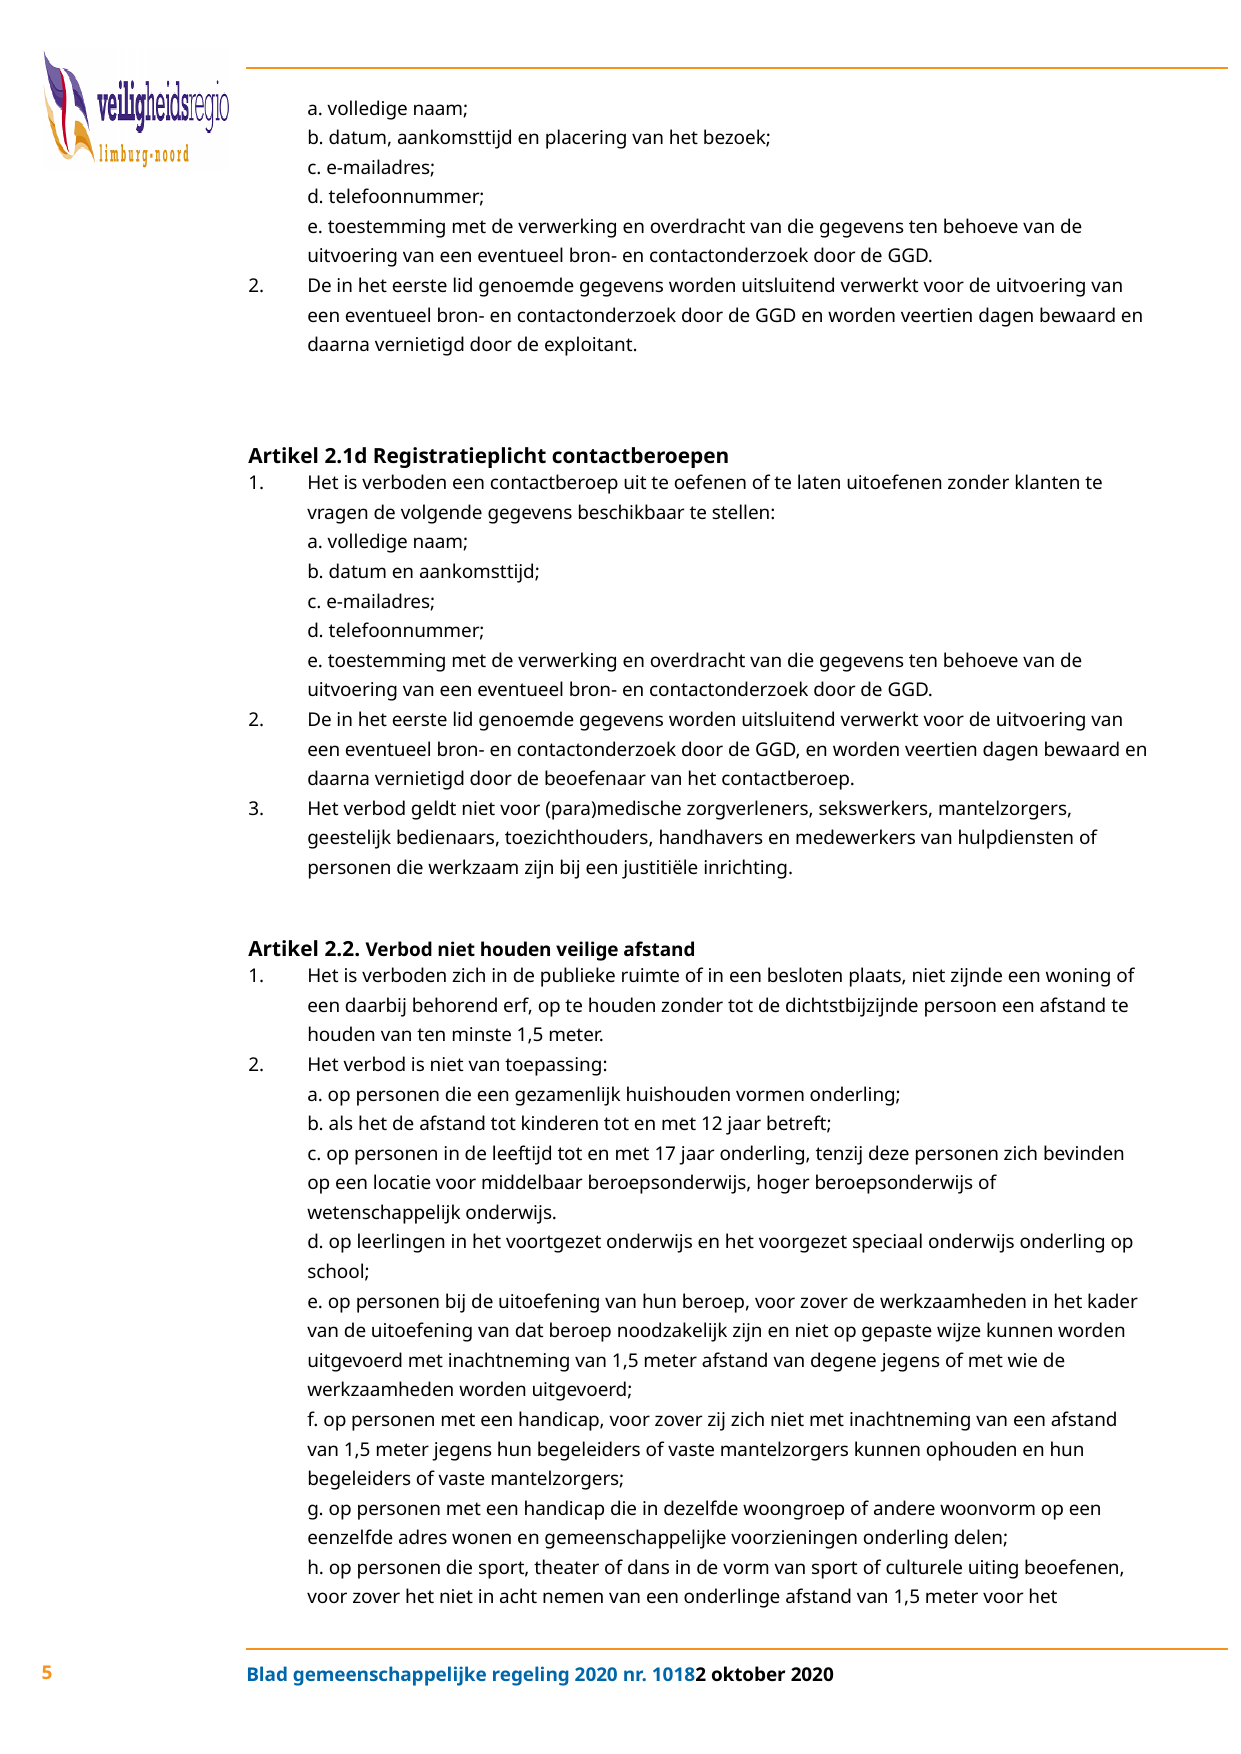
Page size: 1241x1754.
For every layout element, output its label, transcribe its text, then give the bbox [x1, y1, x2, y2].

list b. datum en aankomsttijd; [248, 558, 1152, 584]
list De in het eerste lid genoemde gegevens worden uitsluitend verwerkt voor de uitvoering van een eventueel bron- en contactonderzoek door de GGD en worden veertien dagen bewaard en daarna vernietigd door de exploitant. [248, 272, 1152, 357]
text Artikel 2.2. Verbod niet houden veilige afstand [248, 934, 1152, 962]
list g. op personen met een handicap die in dezelfde woongroep of andere woonvorm op een eenzelfde adres wonen en gemeenschappelijke voorzieningen onderling delen; [248, 1495, 1152, 1550]
list d. op leerlingen in het voortgezet onderwijs en het voorgezet speciaal onderwijs onderling op school; [248, 1229, 1152, 1284]
list c. e-mailadres; [248, 154, 1152, 180]
list e. op personen bij de uitoefening van hun beroep, voor zover de werkzaamheden in het kader van de uitoefening van dat beroep noodzakelijk zijn en niet op gepaste wijze kunnen worden uitgevoerd met inachtneming van 1,5 meter afstand van degene jegens of met wie de werkzaamheden worden uitgevoerd; [248, 1288, 1152, 1402]
list Het verbod geldt niet voor (para)medische zorgverleners, sekswerkers, mantelzorgers, geestelijk bedienaars, toezichthouders, handhavers en medewerkers van hulpdiensten of personen die werkzaam zijn bij een justitiële inrichting. [248, 795, 1152, 880]
list f. op personen met een handicap, voor zover zij zich niet met inachtneming van een afstand van 1,5 meter jegens hun begeleiders of vaste mantelzorgers kunnen ophouden en hun begeleiders of vaste mantelzorgers; [248, 1406, 1152, 1491]
picture [41, 47, 231, 172]
text Artikel 2.1d Registratieplicht contactberoepen [248, 441, 1152, 469]
list e. toestemming met de verwerking en overdracht van die gegevens ten behoeve van de uitvoering van een eventueel bron- en contactonderzoek door de GGD. [248, 213, 1152, 268]
list Het verbod is niet van toepassing: [248, 1051, 1152, 1077]
list a. volledige naam; [248, 95, 1152, 121]
list Het is verboden zich in de publieke ruimte of in een besloten plaats, niet zijnde een woning of een daarbij behorend erf, op te houden zonder tot de dichtstbijzijnde persoon een afstand te houden van ten minste 1,5 meter. [248, 962, 1152, 1047]
list Het is verboden een contactberoep uit te oefenen of te laten uitoefenen zonder klanten te vragen de volgende gegevens beschikbaar te stellen: [248, 469, 1152, 525]
list b. datum, aankomsttijd en placering van het bezoek; [248, 124, 1152, 150]
list d. telefoonnummer; [248, 617, 1152, 643]
list De in het eerste lid genoemde gegevens worden uitsluitend verwerkt voor de uitvoering van een eventueel bron- en contactonderzoek door de GGD, en worden veertien dagen bewaard en daarna vernietigd door de beoefenaar van het contactberoep. [248, 706, 1152, 791]
list d. telefoonnummer; [248, 183, 1152, 209]
list e. toestemming met de verwerking en overdracht van die gegevens ten behoeve van de uitvoering van een eventueel bron- en contactonderzoek door de GGD. [248, 647, 1152, 702]
list h. op personen die sport, theater of dans in de vorm van sport of culturele uiting beoefenen, voor zover het niet in acht nemen van een onderlinge afstand van 1,5 meter voor het [248, 1554, 1152, 1609]
list c. e-mailadres; [248, 588, 1152, 613]
list a. op personen die een gezamenlijk huishouden vormen onderling; [248, 1081, 1152, 1107]
list c. op personen in de leeftijd tot en met 17 jaar onderling, tenzij deze personen zich bevinden op een locatie voor middelbaar beroepsonderwijs, hoger beroepsonderwijs of wetenschappelijk onderwijs. [248, 1140, 1152, 1225]
list a. volledige naam; [248, 529, 1152, 554]
list b. als het de afstand tot kinderen tot en met 12 jaar betreft; [248, 1110, 1152, 1136]
